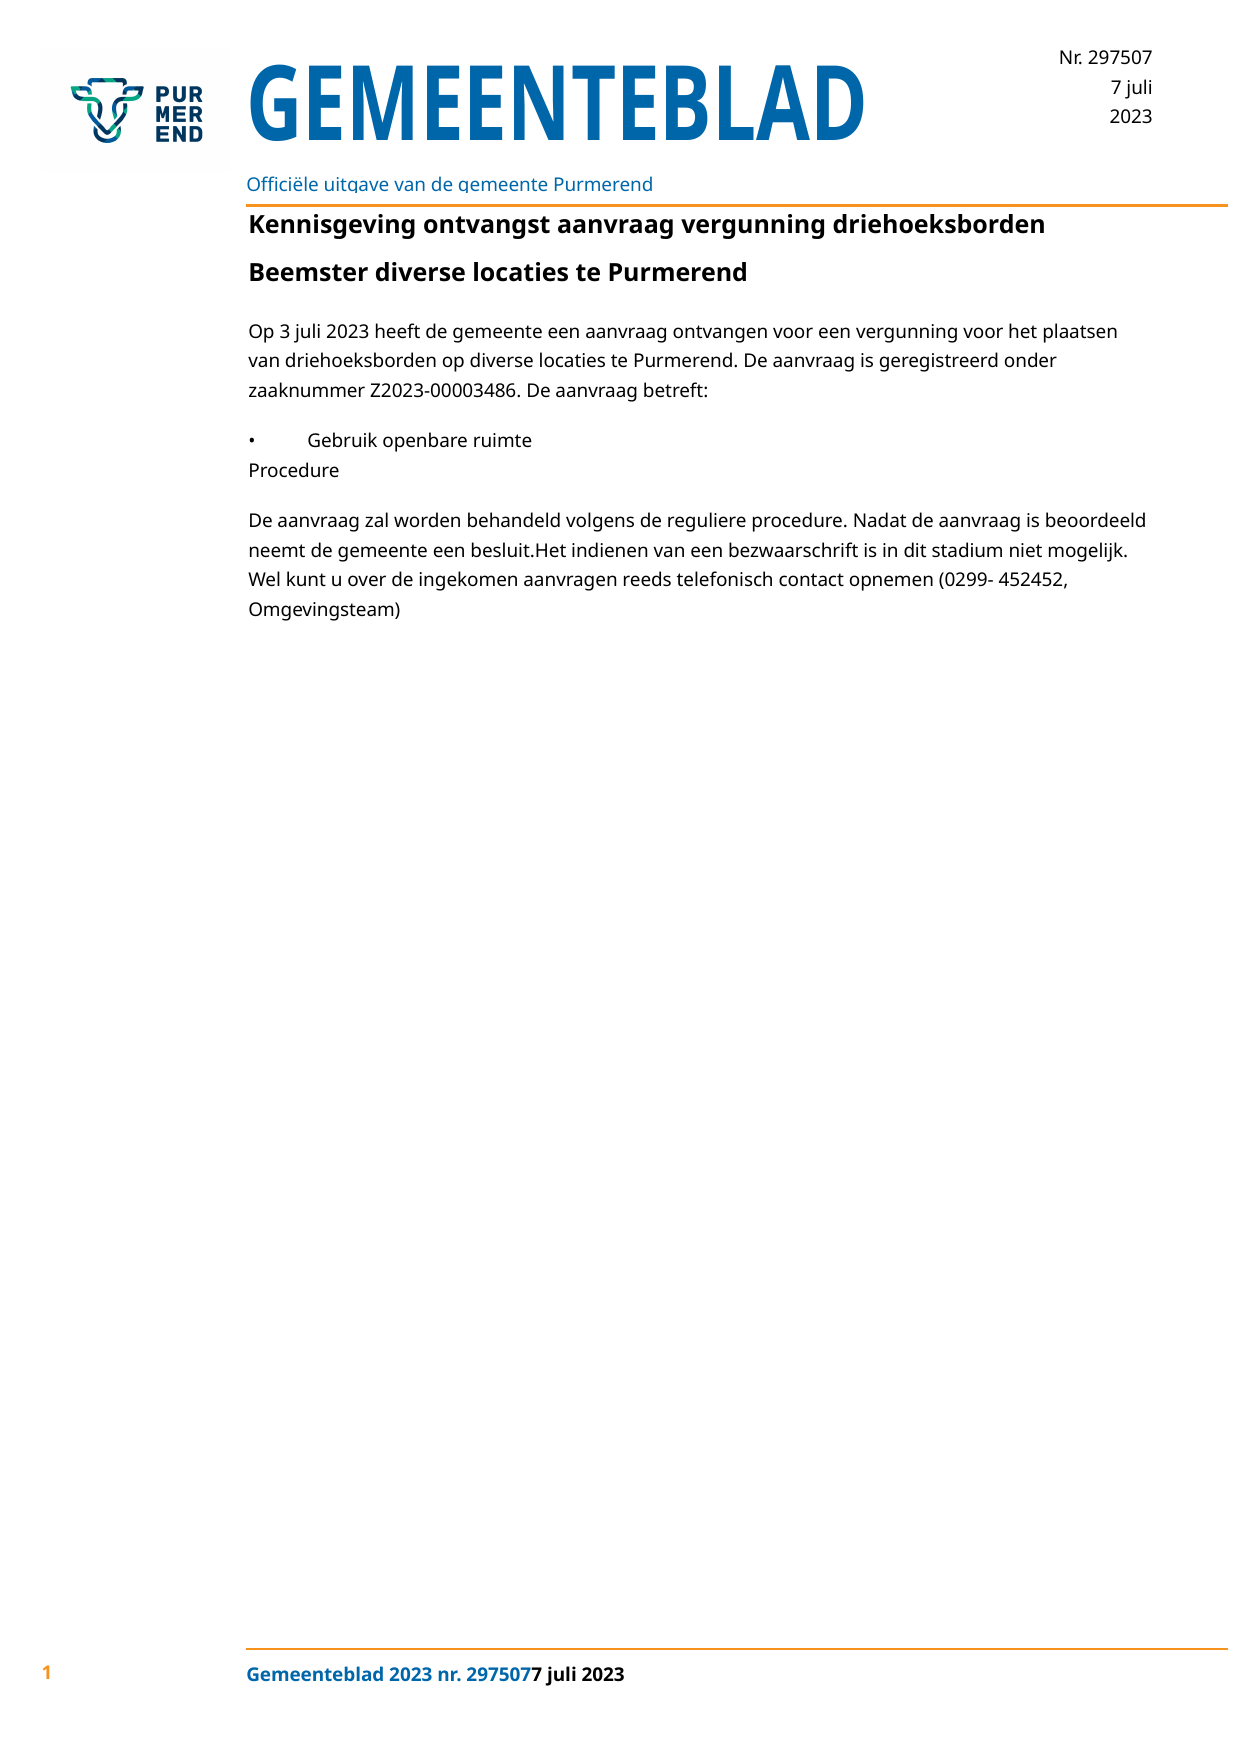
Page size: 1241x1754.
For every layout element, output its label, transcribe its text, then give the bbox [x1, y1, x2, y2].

text De aanvraag zal worden behandeld volgens de reguliere procedure. Nadat de aanvraag is beoordeeld neemt de gemeente een besluit.Het indienen van een bezwaarschrift is in dit stadium niet mogelijk. Wel kunt u over de ingekomen aanvragen reeds telefonisch contact opnemen (0299- 452452, Omgevingsteam) [248, 507, 1152, 622]
text Op 3 juli 2023 heeft de gemeente een aanvraag ontvangen voor een vergunning voor het plaatsen van driehoeksborden op diverse locaties te Purmerend. De aanvraag is geregistreerd onder zaaknummer Z2023-00003486. De aanvraag betreft: [248, 318, 1152, 403]
list Gebruik openbare ruimte [248, 427, 1152, 453]
text Kennisgeving ontvangst aanvraag vergunning driehoeksborden Beemster diverse locaties te Purmerend [248, 207, 1152, 288]
text Procedure [248, 457, 1152, 483]
picture [41, 47, 231, 172]
